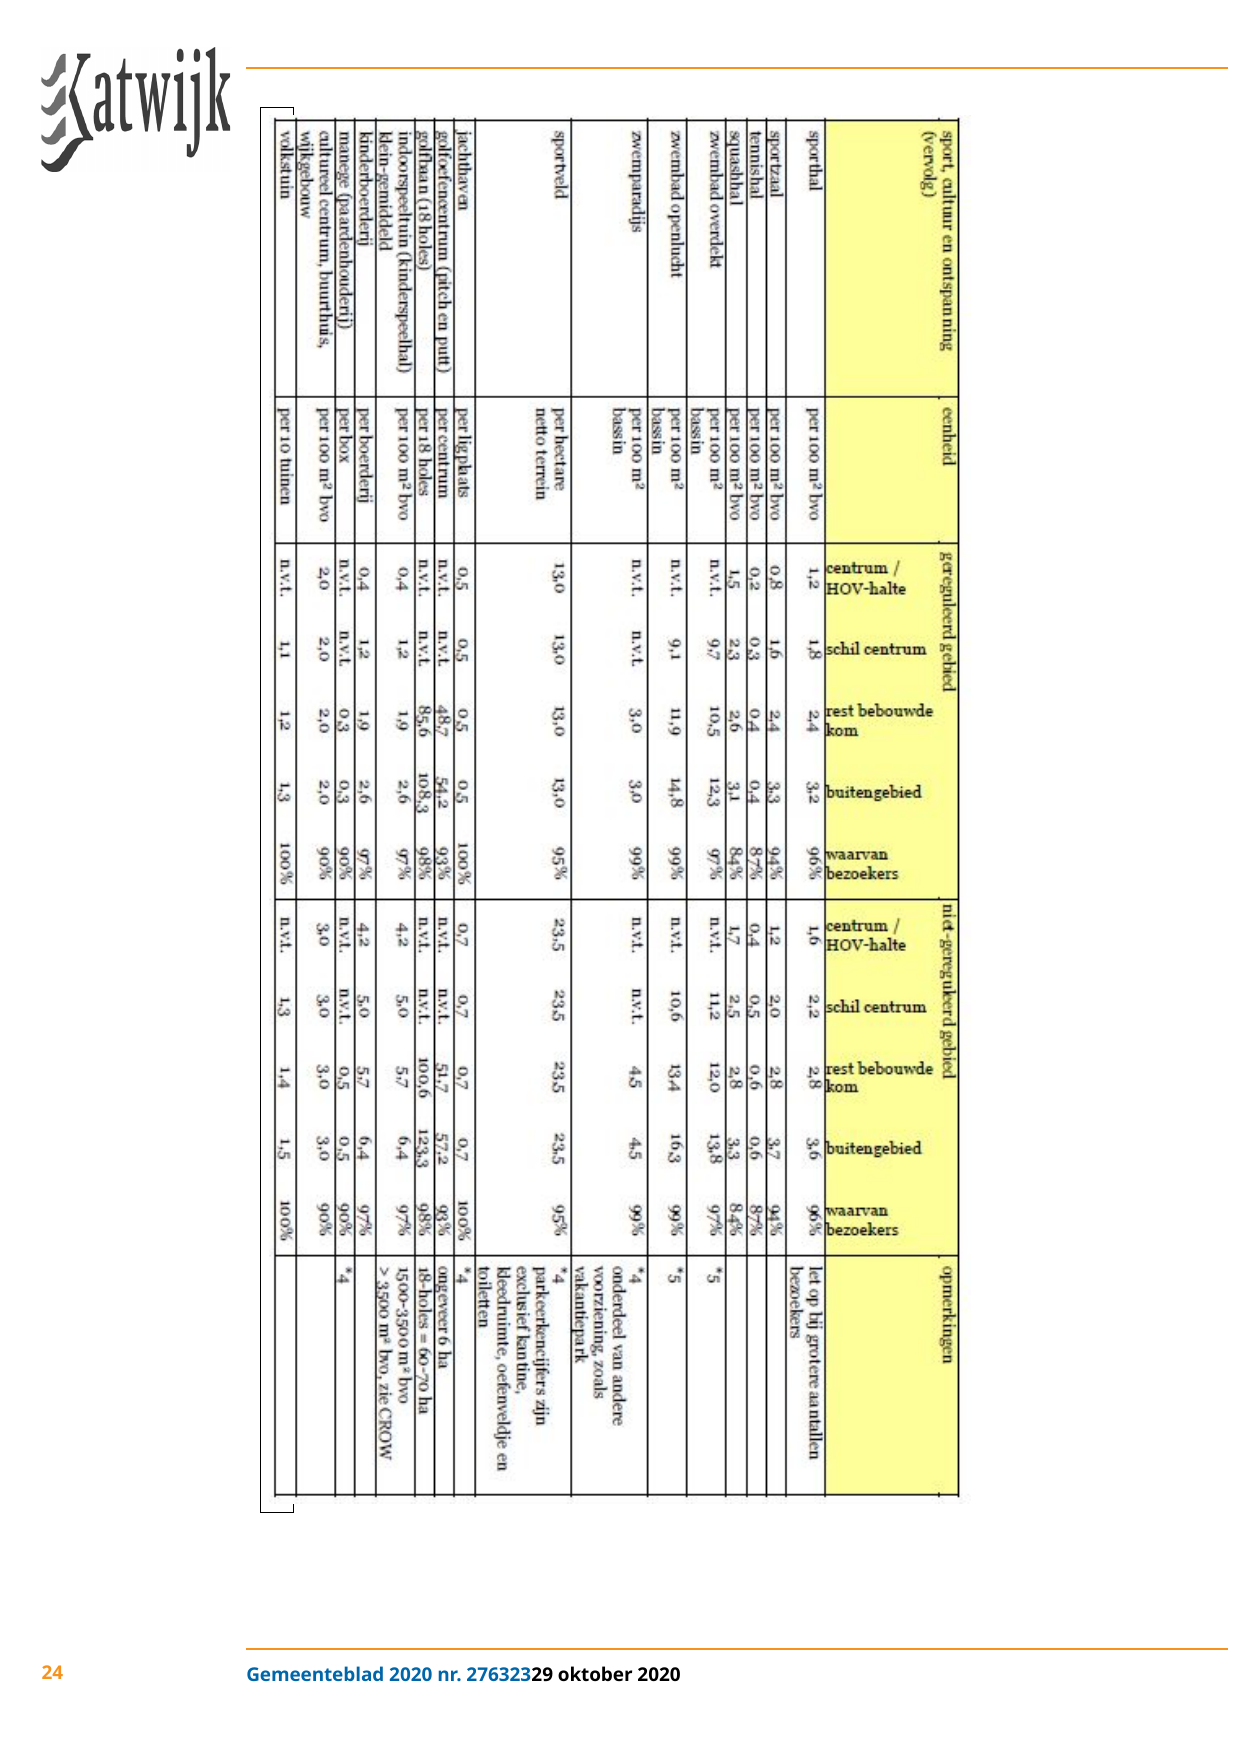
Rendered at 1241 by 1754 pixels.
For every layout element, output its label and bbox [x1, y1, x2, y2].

picture [268, 115, 971, 1504]
picture [41, 47, 231, 172]
